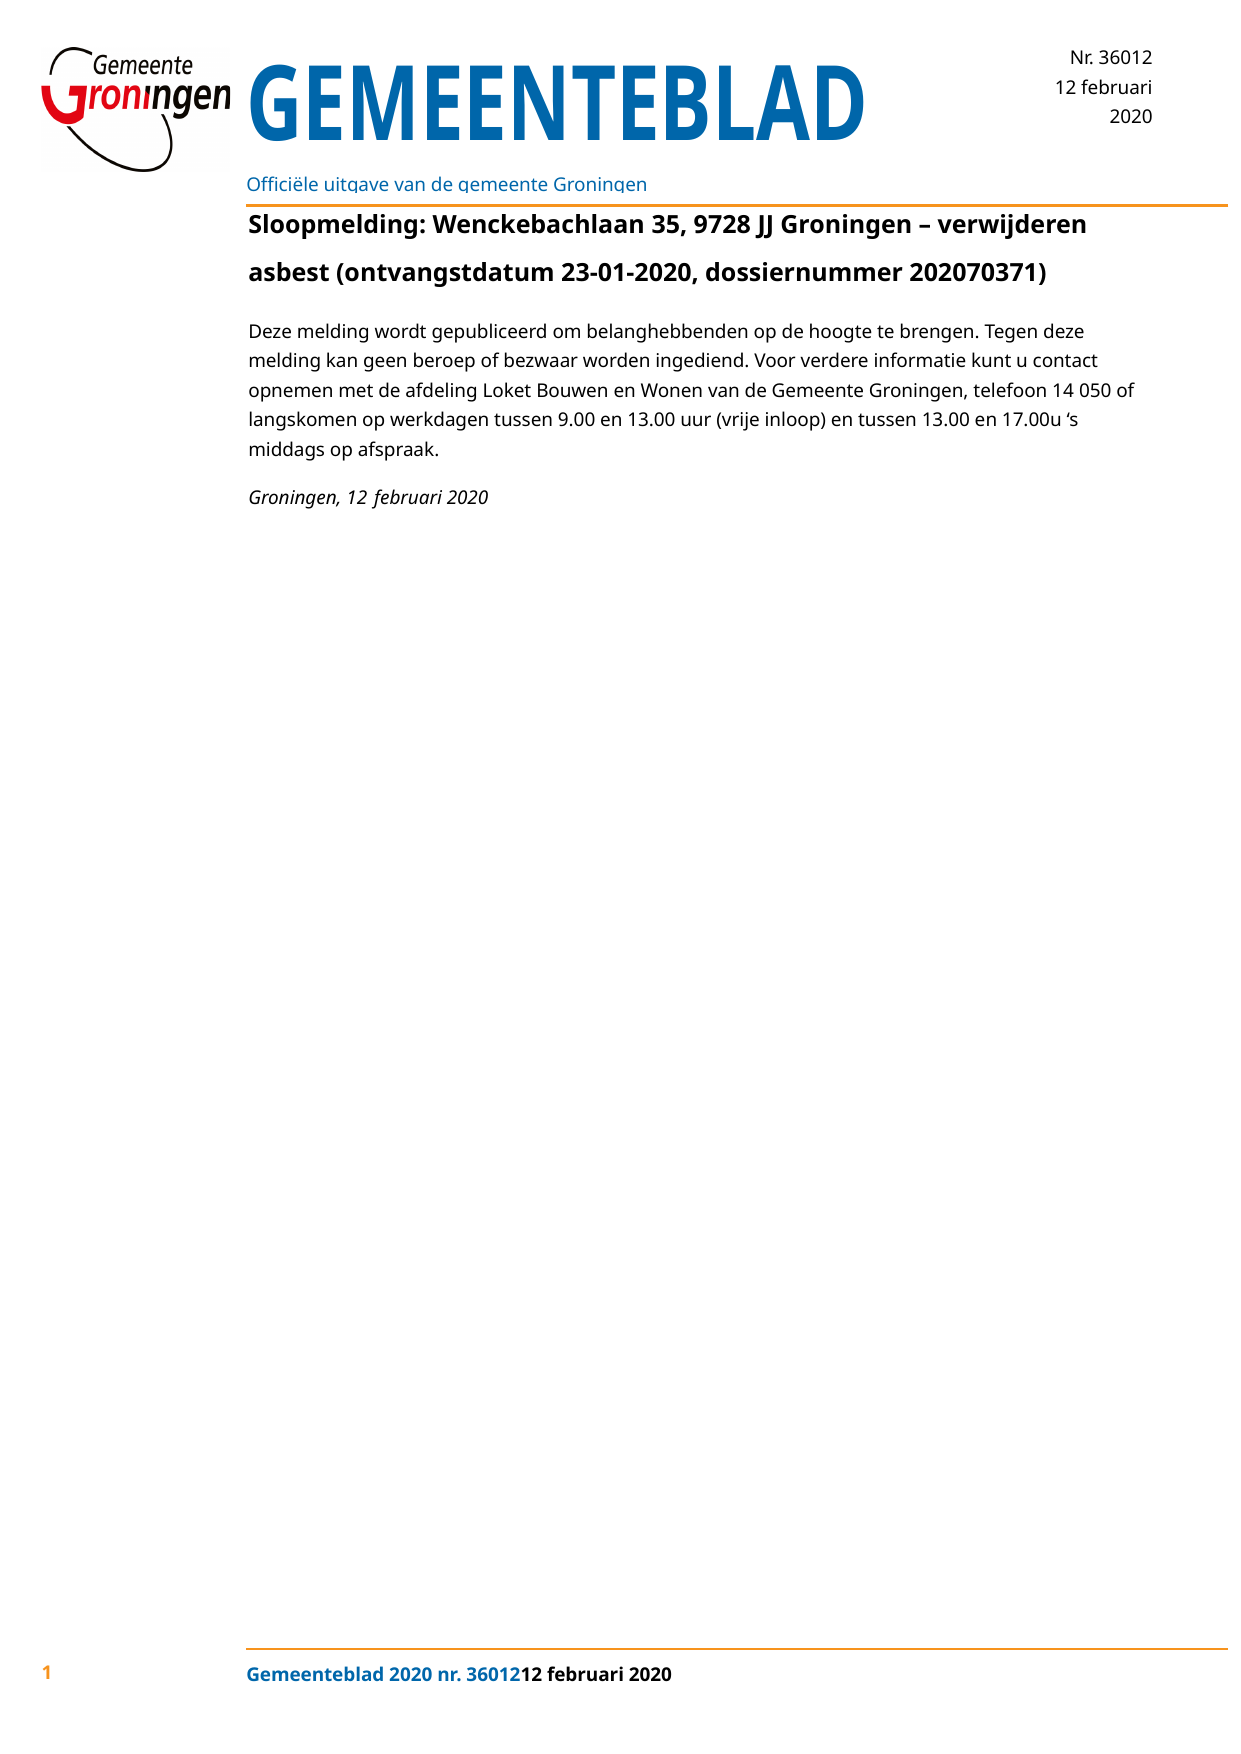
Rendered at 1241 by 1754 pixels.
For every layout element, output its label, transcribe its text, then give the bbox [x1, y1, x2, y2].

picture [41, 47, 231, 172]
text Sloopmelding: Wenckebachlaan 35, 9728 JJ Groningen – verwijderen asbest (ontvangstdatum 23-01-2020, dossiernummer 202070371) [248, 207, 1152, 288]
text Deze melding wordt gepubliceerd om belanghebbenden op de hoogte te brengen. Tegen deze melding kan geen beroep of bezwaar worden ingediend. Voor verdere informatie kunt u contact opnemen met de afdeling Loket Bouwen en Wonen van de Gemeente Groningen, telefoon 14 050 of langskomen op werkdagen tussen 9.00 en 13.00 uur (vrije inloop) en tussen 13.00 en 17.00u ‘s middags op afspraak. [248, 318, 1152, 462]
text Groningen, 12 februari 2020 [248, 484, 1152, 510]
